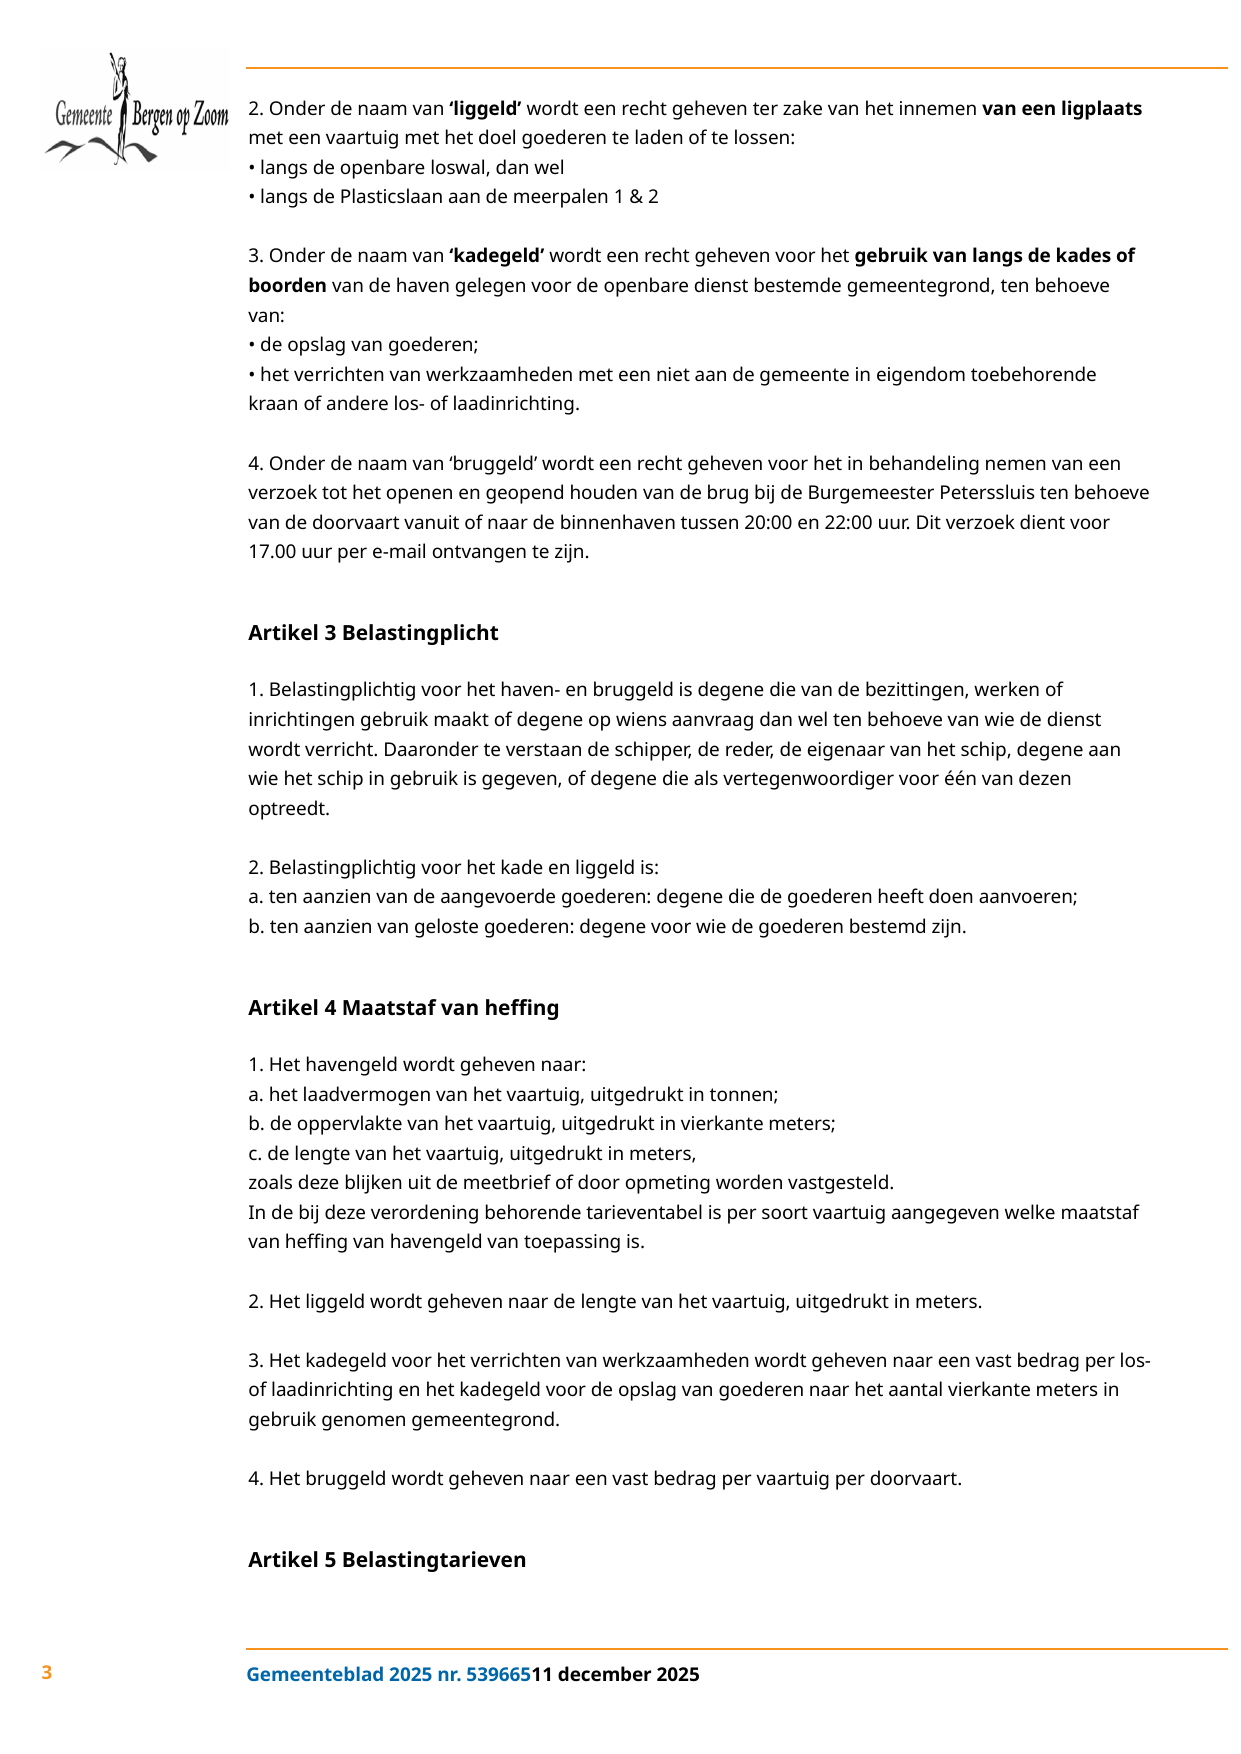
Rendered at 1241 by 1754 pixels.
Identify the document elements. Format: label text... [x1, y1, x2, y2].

text 3. Het kadegeld voor het verrichten van werkzaamheden wordt geheven naar een vast bedrag per los- of laadinrichting en het kadegeld voor de opslag van goederen naar het aantal vierkante meters in gebruik genomen gemeentegrond. [248, 1347, 1152, 1432]
text • het verrichten van werkzaamheden met een niet aan de gemeente in eigendom toebehorende kraan of andere los- of laadinrichting. [248, 361, 1152, 416]
text • de opslag van goederen; [248, 331, 1152, 357]
text 3. Onder de naam van ‘kadegeld’ wordt een recht geheven voor het gebruik van langs de kades of boorden van de haven gelegen voor de openbare dienst bestemde gemeentegrond, ten behoeve van: [248, 243, 1152, 328]
text 4. Het bruggeld wordt geheven naar een vast bedrag per vaartuig per doorvaart. [248, 1465, 1152, 1491]
text In de bij deze verordening behorende tarieventabel is per soort vaartuig aangegeven welke maatstaf van heffing van havengeld van toepassing is. [248, 1199, 1152, 1254]
text Artikel 5 Belastingtarieven [248, 1545, 1152, 1574]
text a. het laadvermogen van het vaartuig, uitgedrukt in tonnen; [248, 1081, 1152, 1107]
text a. ten aanzien van de aangevoerde goederen: degene die de goederen heeft doen aanvoeren; [248, 884, 1152, 909]
text Artikel 3 Belastingplicht [248, 618, 1152, 647]
text 2. Het liggeld wordt geheven naar de lengte van het vaartuig, uitgedrukt in meters. [248, 1288, 1152, 1314]
text 4. Onder de naam van ‘bruggeld’ wordt een recht geheven voor het in behandeling nemen van een verzoek tot het openen en geopend houden van de brug bij de Burgemeester Peterssluis ten behoeve van de doorvaart vanuit of naar de binnenhaven tussen 20:00 en 22:00 uur. Dit verzoek dient voor 17.00 uur per e-mail ontvangen te zijn. [248, 450, 1152, 564]
text b. ten aanzien van geloste goederen: degene voor wie de goederen bestemd zijn. [248, 913, 1152, 939]
text Artikel 4 Maatstaf van heffing [248, 993, 1152, 1022]
text • langs de openbare loswal, dan wel [248, 154, 1152, 180]
picture [41, 47, 231, 172]
text 1. Het havengeld wordt geheven naar: [248, 1051, 1152, 1077]
text zoals deze blijken uit de meetbrief of door opmeting worden vastgesteld. [248, 1169, 1152, 1195]
text 1. Belastingplichtig voor het haven- en bruggeld is degene die van de bezittingen, werken of inrichtingen gebruik maakt of degene op wiens aanvraag dan wel ten behoeve van wie de dienst wordt verricht. Daaronder te verstaan de schipper, de reder, de eigenaar van het schip, degene aan wie het schip in gebruik is gegeven, of degene die als vertegenwoordiger voor één van dezen optreedt. [248, 677, 1152, 821]
text c. de lengte van het vaartuig, uitgedrukt in meters, [248, 1140, 1152, 1166]
text 2. Onder de naam van ‘liggeld’ wordt een recht geheven ter zake van het innemen van een ligplaats met een vaartuig met het doel goederen te laden of te lossen: [248, 95, 1152, 150]
text 2. Belastingplichtig voor het kade en liggeld is: [248, 854, 1152, 880]
text b. de oppervlakte van het vaartuig, uitgedrukt in vierkante meters; [248, 1110, 1152, 1136]
text • langs de Plasticslaan aan de meerpalen 1 & 2 [248, 183, 1152, 209]
